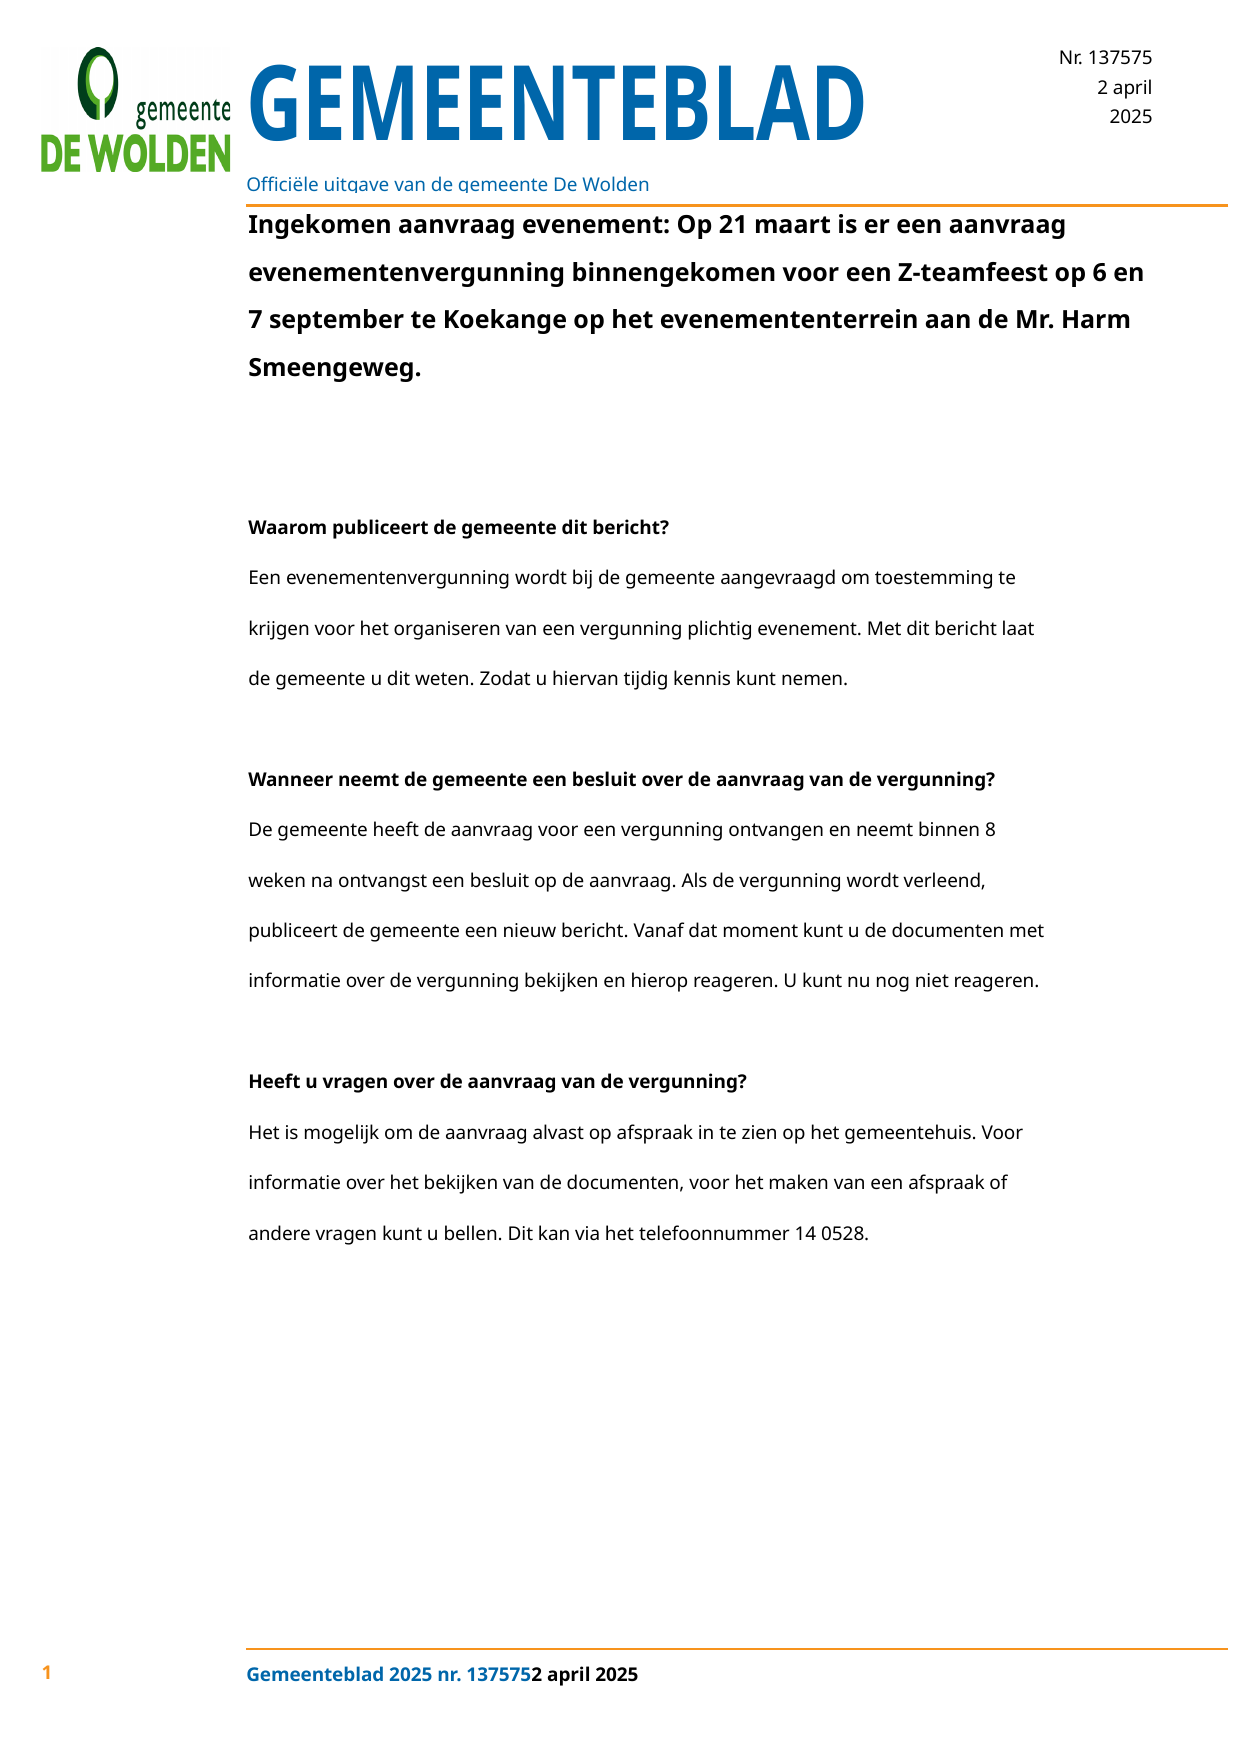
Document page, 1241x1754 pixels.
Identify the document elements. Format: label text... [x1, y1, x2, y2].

text informatie over de vergunning bekijken en hierop reageren. U kunt nu nog niet reageren. [248, 968, 1152, 993]
text De gemeente heeft de aanvraag voor een vergunning ontvangen en neemt binnen 8 [248, 816, 1152, 842]
text krijgen voor het organiseren van een vergunning plichtig evenement. Met dit bericht laat [248, 615, 1152, 641]
text Wanneer neemt de gemeente een besluit over de aanvraag van de vergunning? [248, 766, 1152, 792]
text weken na ontvangst een besluit op de aanvraag. Als de vergunning wordt verleend, [248, 867, 1152, 893]
text informatie over het bekijken van de documenten, voor het maken van een afspraak of [248, 1169, 1152, 1195]
text de gemeente u dit weten. Zodat u hiervan tijdig kennis kunt nemen. [248, 665, 1152, 691]
text Een evenementenvergunning wordt bij de gemeente aangevraagd om toestemming te [248, 564, 1152, 590]
text Waarom publiceert de gemeente dit bericht? [248, 514, 1152, 540]
text Ingekomen aanvraag evenement: Op 21 maart is er een aanvraag evenementenvergunning binnengekomen voor een Z-teamfeest op 6 en 7 september te Koekange op het evenemententerrein aan de Mr. Harm Smeengeweg. [248, 207, 1152, 384]
text Het is mogelijk om de aanvraag alvast op afspraak in te zien op het gemeentehuis. Voor [248, 1119, 1152, 1145]
text andere vragen kunt u bellen. Dit kan via het telefoonnummer 14 0528. [248, 1220, 1152, 1246]
text Heeft u vragen over de aanvraag van de vergunning? [248, 1068, 1152, 1094]
picture [41, 47, 231, 172]
text publiceert de gemeente een nieuw bericht. Vanaf dat moment kunt u de documenten met [248, 917, 1152, 943]
